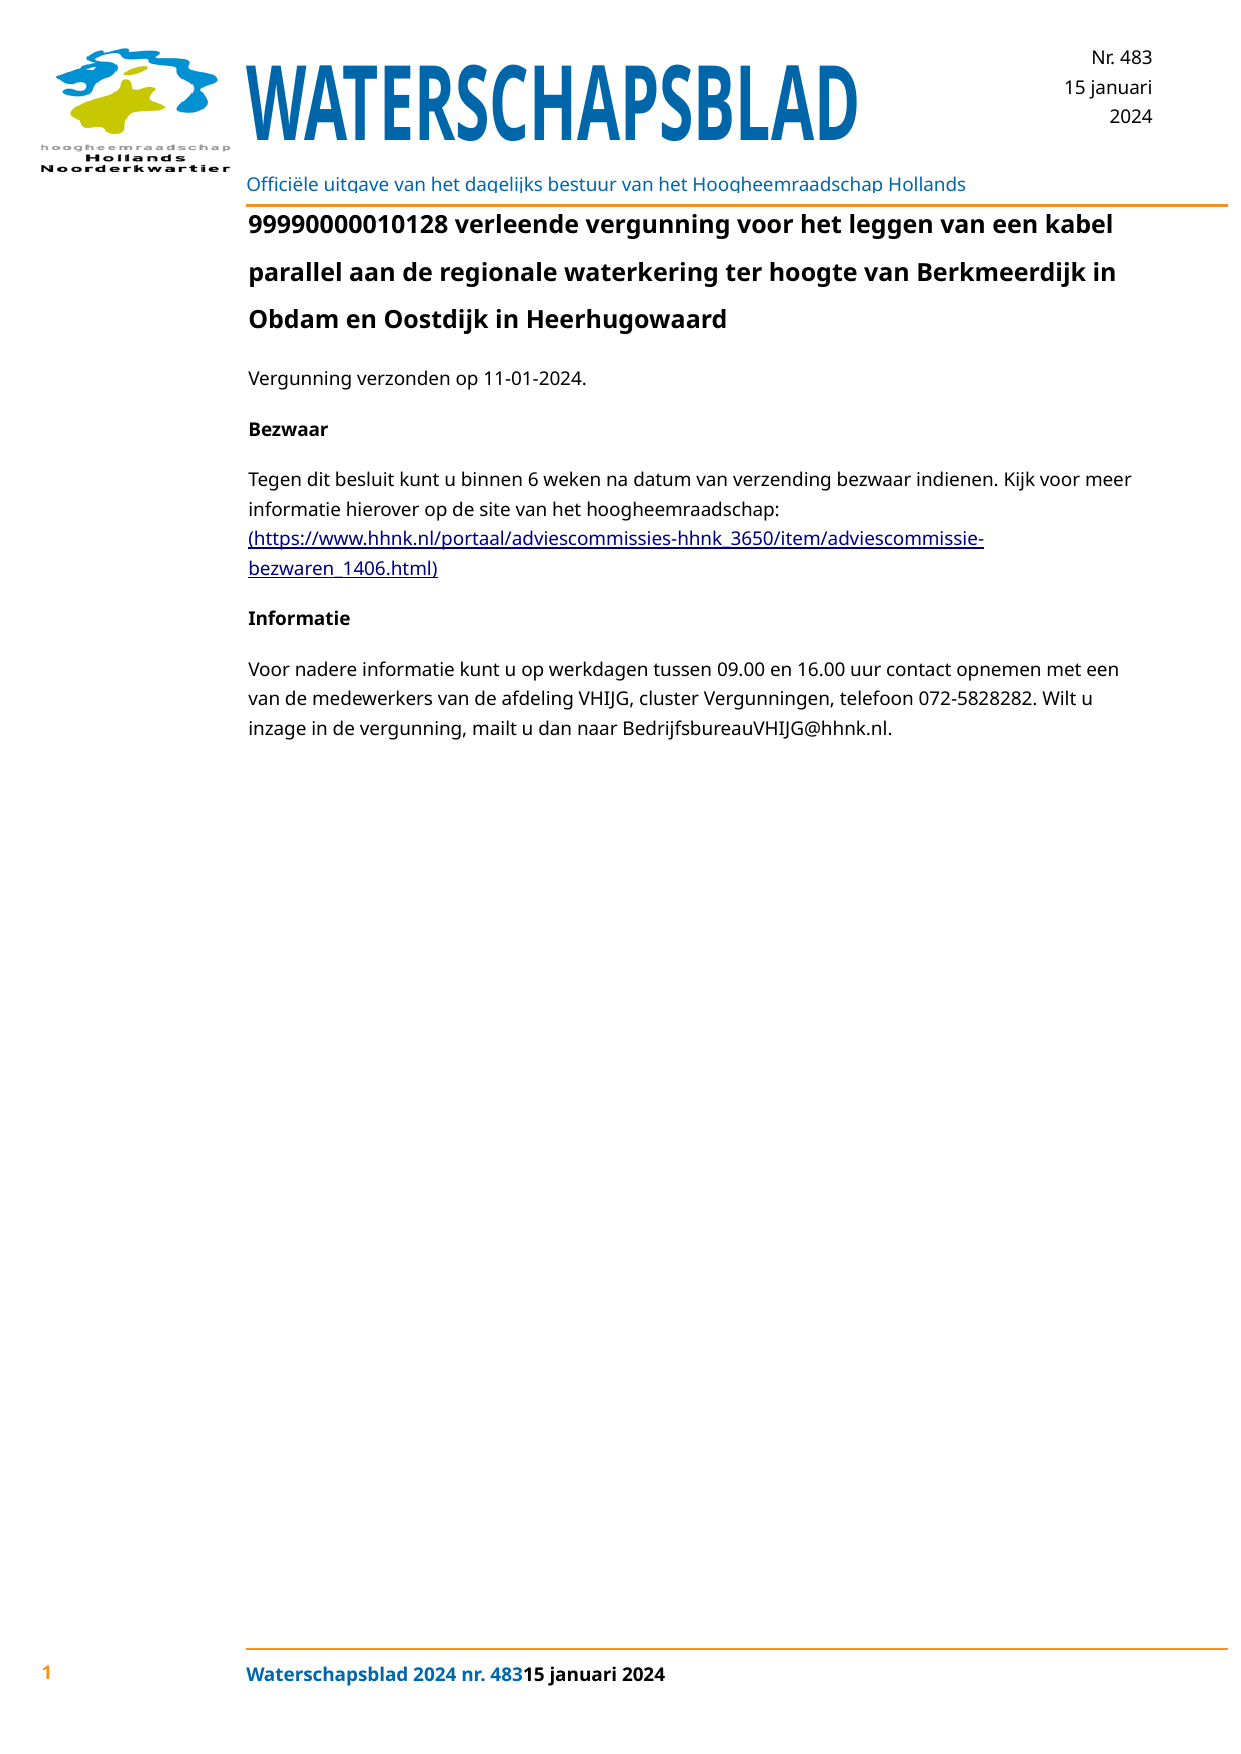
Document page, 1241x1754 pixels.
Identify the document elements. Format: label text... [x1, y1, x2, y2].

picture [41, 47, 231, 172]
text Bezwaar [248, 416, 1152, 442]
text 99990000010128 verleende vergunning voor het leggen van een kabel parallel aan de regionale waterkering ter hoogte van Berkmeerdijk in Obdam en Oostdijk in Heerhugowaard [248, 207, 1152, 336]
text Vergunning verzonden op 11-01-2024. [248, 366, 1152, 391]
text Tegen dit besluit kunt u binnen 6 weken na datum van verzending bezwaar indienen. Kijk voor meer informatie hierover op de site van het hoogheemraadschap: (https://www.hhnk.nl/portaal/adviescommissies-hhnk_3650/item/adviescommissie-bezwaren_1406.html) [248, 466, 1152, 581]
text Voor nadere informatie kunt u op werkdagen tussen 09.00 en 16.00 uur contact opnemen met een van de medewerkers van de afdeling VHIJG, cluster Vergunningen, telefoon 072-5828282. Wilt u inzage in de vergunning, mailt u dan naar BedrijfsbureauVHIJG@hhnk.nl. [248, 656, 1152, 741]
text Informatie [248, 606, 1152, 631]
